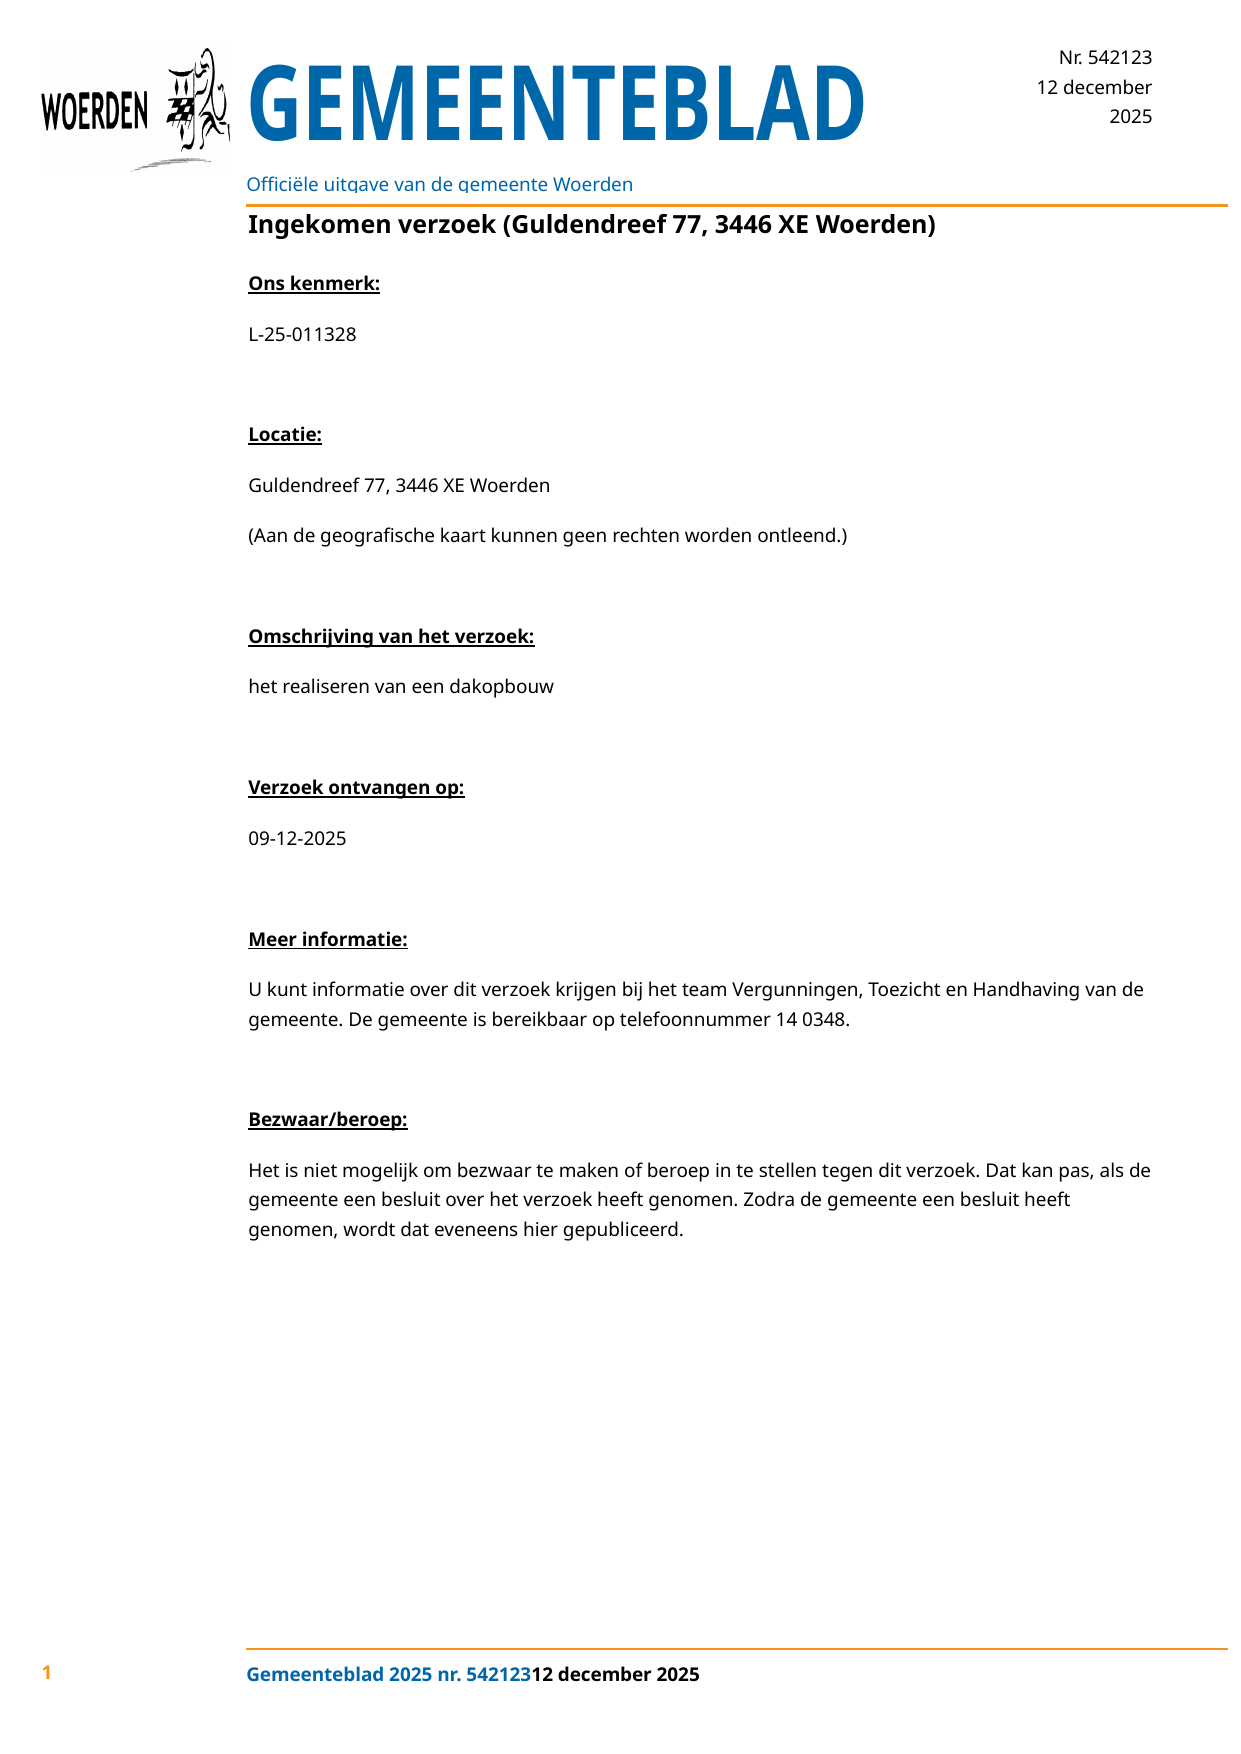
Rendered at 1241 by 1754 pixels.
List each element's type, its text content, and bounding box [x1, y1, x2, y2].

text (Aan de geografische kaart kunnen geen rechten worden ontleend.) [248, 522, 1152, 548]
text L-25-011328 [248, 321, 1152, 346]
text Ons kenmerk: [248, 270, 1152, 296]
text Verzoek ontvangen op: [248, 774, 1152, 800]
text U kunt informatie over dit verzoek krijgen bij het team Vergunningen, Toezicht en Handhaving van de gemeente. De gemeente is bereikbaar op telefoonnummer 14 0348. [248, 976, 1152, 1031]
text Ingekomen verzoek (Guldendreef 77, 3446 XE Woerden) [248, 207, 1152, 241]
text 09-12-2025 [248, 825, 1152, 851]
text Het is niet mogelijk om bezwaar te maken of beroep in te stellen tegen dit verzoek. Dat kan pas, als de gemeente een besluit over het verzoek heeft genomen. Zodra de gemeente een besluit heeft genomen, wordt dat eveneens hier gepubliceerd. [248, 1157, 1152, 1242]
text Omschrijving van het verzoek: [248, 623, 1152, 649]
picture [41, 47, 231, 172]
text Bezwaar/beroep: [248, 1107, 1152, 1132]
text Locatie: [248, 422, 1152, 447]
text Guldendreef 77, 3446 XE Woerden [248, 472, 1152, 498]
text het realiseren van een dakopbouw [248, 674, 1152, 699]
text Meer informatie: [248, 926, 1152, 951]
